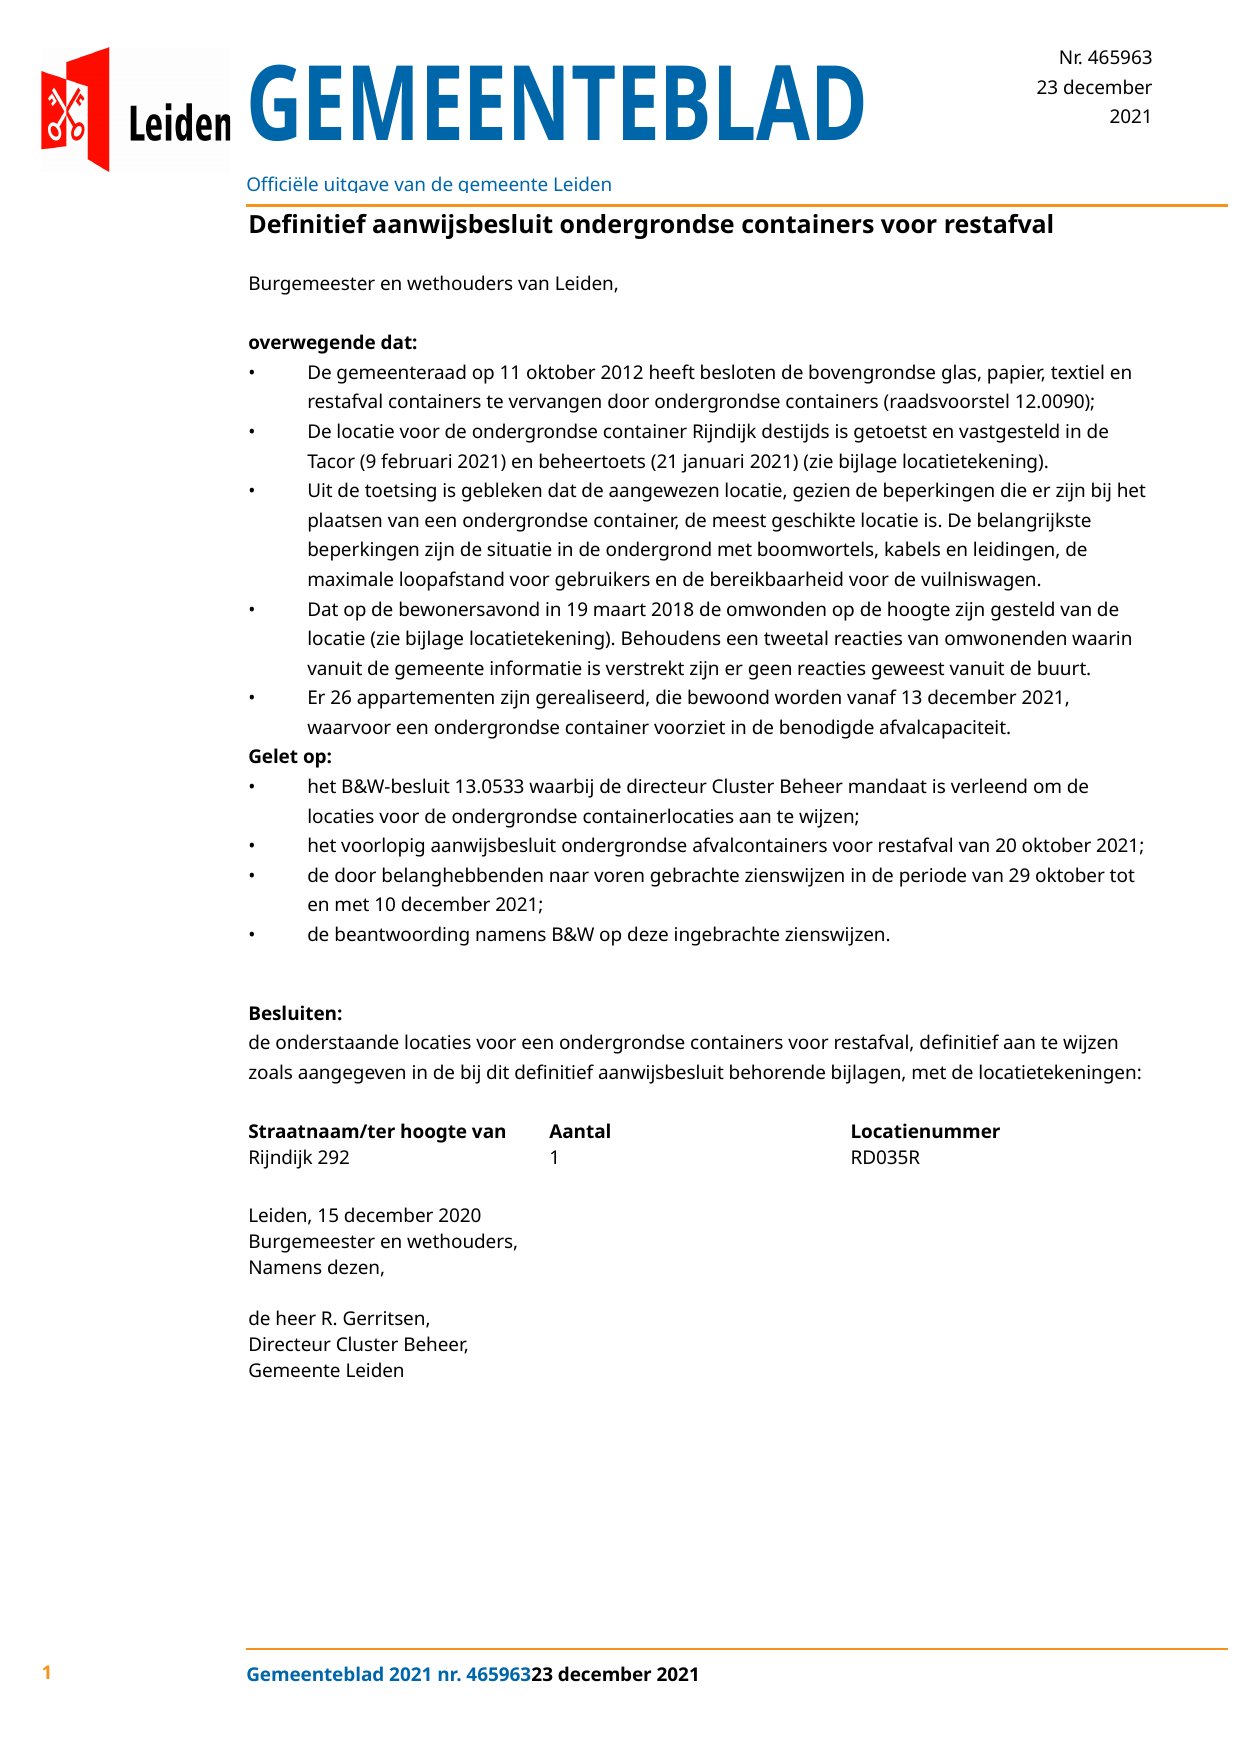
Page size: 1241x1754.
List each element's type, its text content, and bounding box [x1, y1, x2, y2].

picture [41, 47, 231, 172]
text Gelet op: [248, 744, 1152, 769]
list Er 26 appartementen zijn gerealiseerd, die bewoond worden vanaf 13 december 2021, waarvoor een ondergrondse container voorziet in de benodigde afvalcapaciteit. [248, 684, 1152, 740]
text Leiden, 15 december 2020 [248, 1203, 1152, 1228]
text Namens dezen, [248, 1254, 1152, 1280]
table_header Locatienummer [850, 1119, 1152, 1144]
table_header Aantal [549, 1119, 850, 1144]
list De locatie voor de ondergrondse container Rijndijk destijds is getoetst en vastgesteld in de Tacor (9 februari 2021) en beheertoets (21 januari 2021) (zie bijlage locatietekening). [248, 418, 1152, 473]
list De gemeenteraad op 11 oktober 2012 heeft besloten de bovengrondse glas, papier, textiel en restafval containers te vervangen door ondergrondse containers (raadsvoorstel 12.0090); [248, 359, 1152, 414]
text Definitief aanwijsbesluit ondergrondse containers voor restafval [248, 207, 1152, 241]
list de door belanghebbenden naar voren gebrachte zienswijzen in de periode van 29 oktober tot en met 10 december 2021; [248, 862, 1152, 917]
text de onderstaande locaties voor een ondergrondse containers voor restafval, definitief aan te wijzen zoals aangegeven in de bij dit definitief aanwijsbesluit behorende bijlagen, met de locatietekeningen: [248, 1029, 1152, 1085]
text Besluiten: [248, 1000, 1152, 1026]
text Burgemeester en wethouders, [248, 1228, 1152, 1254]
list Uit de toetsing is gebleken dat de aangewezen locatie, gezien de beperkingen die er zijn bij het plaatsen van een ondergrondse container, de meest geschikte locatie is. De belangrijkste beperkingen zijn de situatie in de ondergrond met boomwortels, kabels en leidingen, de maximale loopafstand voor gebruikers en de bereikbaarheid voor de vuilniswagen. [248, 477, 1152, 592]
table_cell Rijndijk 292 [248, 1144, 549, 1170]
list het voorlopig aanwijsbesluit ondergrondse afvalcontainers voor restafval van 20 oktober 2021; [248, 832, 1152, 858]
table_cell 1 [549, 1144, 850, 1170]
table_cell RD035R [850, 1144, 1152, 1170]
list Dat op de bewonersavond in 19 maart 2018 de omwonden op de hoogte zijn gesteld van de locatie (zie bijlage locatietekening). Behoudens een tweetal reacties van omwonenden waarin vanuit de gemeente informatie is verstrekt zijn er geen reacties geweest vanuit de buurt. [248, 596, 1152, 681]
list de beantwoording namens B&W op deze ingebrachte zienswijzen. [248, 921, 1152, 947]
text de heer R. Gerritsen, [248, 1306, 1152, 1331]
list het B&W-besluit 13.0533 waarbij de directeur Cluster Beheer mandaat is verleend om de locaties voor de ondergrondse containerlocaties aan te wijzen; [248, 773, 1152, 828]
text Burgemeester en wethouders van Leiden, [248, 270, 1152, 296]
table_header Straatnaam/ter hoogte van [248, 1119, 549, 1144]
text overwegende dat: [248, 329, 1152, 355]
text Gemeente Leiden [248, 1357, 1152, 1383]
text Directeur Cluster Beheer, [248, 1331, 1152, 1357]
